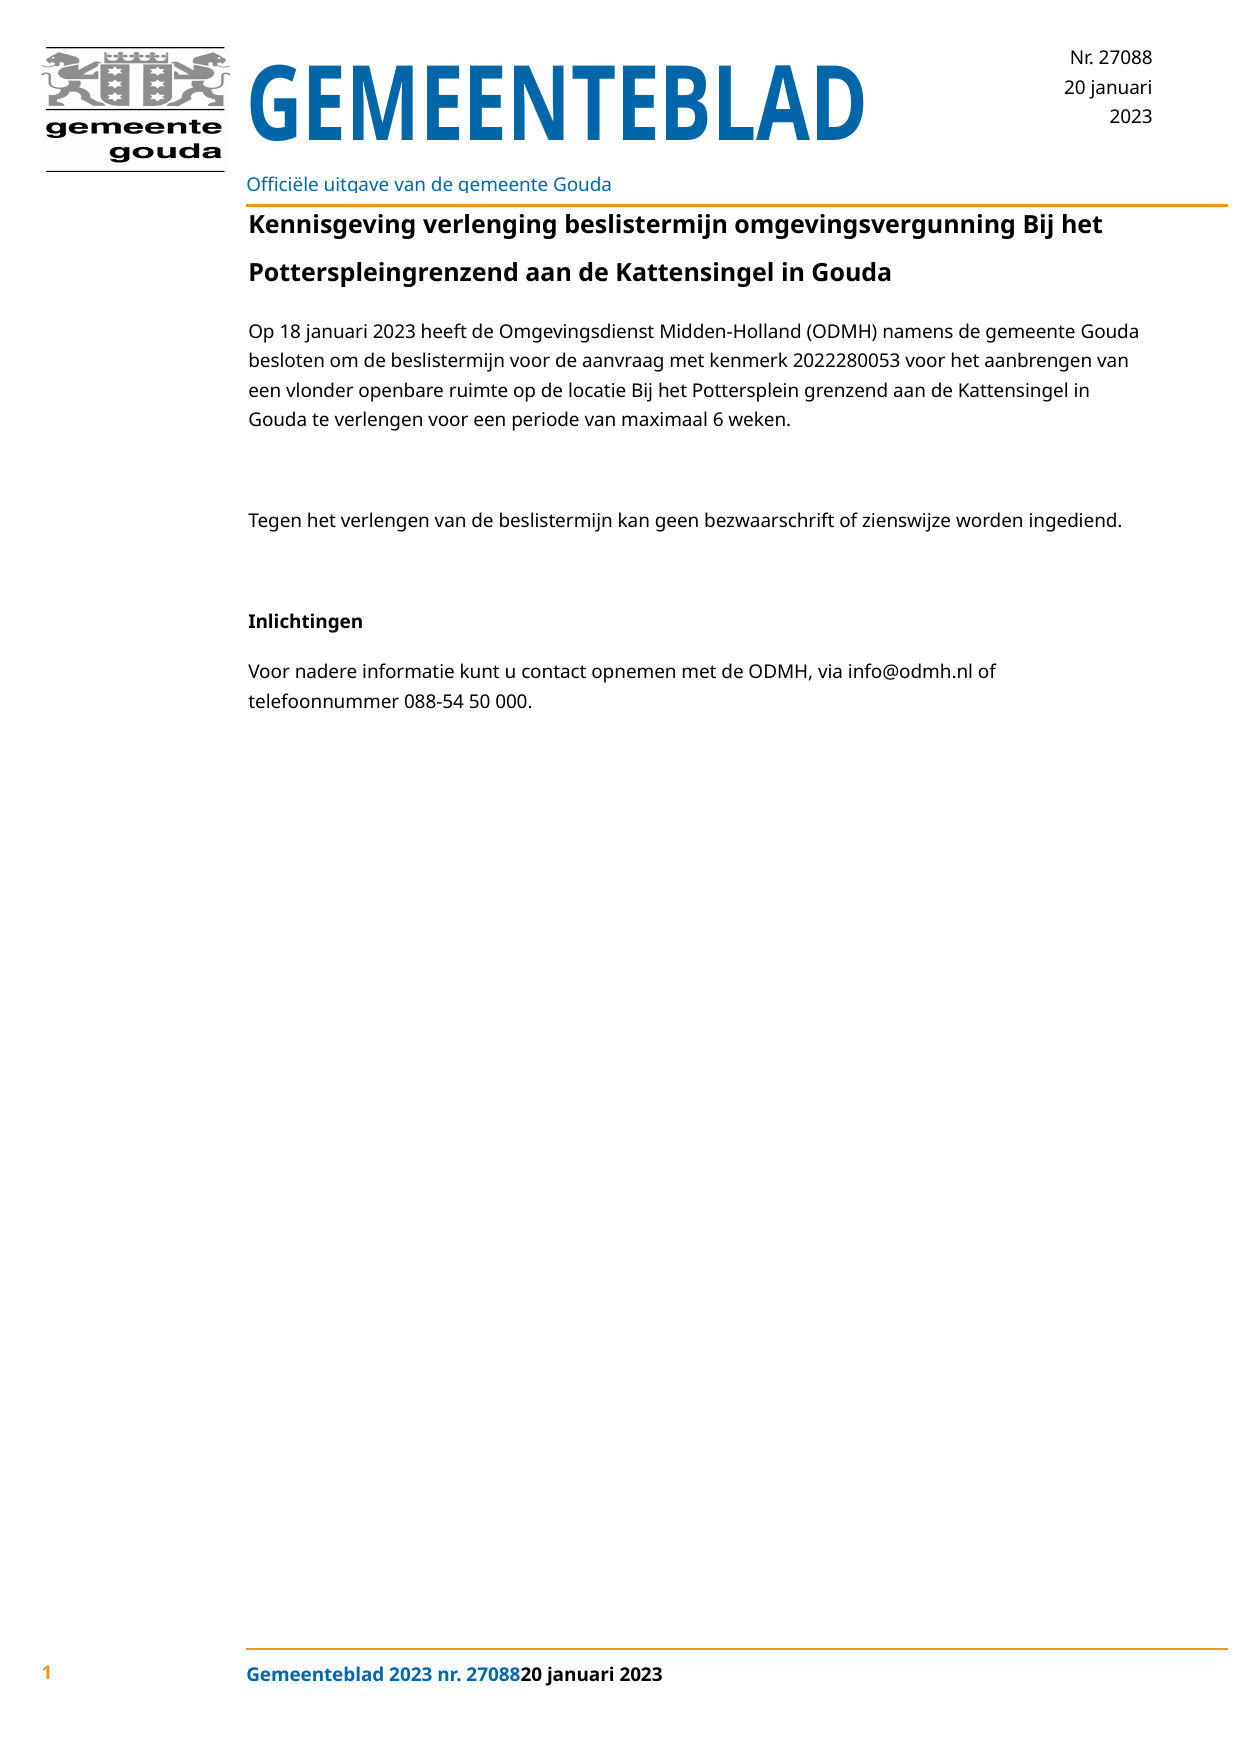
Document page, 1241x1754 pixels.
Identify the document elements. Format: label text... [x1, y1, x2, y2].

text Op 18 januari 2023 heeft de Omgevingsdienst Midden-Holland (ODMH) namens de gemeente Gouda besloten om de beslistermijn voor de aanvraag met kenmerk 2022280053 voor het aanbrengen van een vlonder openbare ruimte op de locatie Bij het Pottersplein grenzend aan de Kattensingel in Gouda te verlengen voor een periode van maximaal 6 weken. [248, 318, 1152, 432]
text Voor nadere informatie kunt u contact opnemen met de ODMH, via info@odmh.nl of telefoonnummer 088-54 50 000. [248, 659, 1152, 714]
text Kennisgeving verlenging beslistermijn omgevingsvergunning Bij het Potterspleingrenzend aan de Kattensingel in Gouda [248, 207, 1152, 288]
text Tegen het verlengen van de beslistermijn kan geen bezwaarschrift of zienswijze worden ingediend. [248, 507, 1152, 533]
picture [41, 47, 231, 172]
text Inlichtingen [248, 608, 1152, 634]
